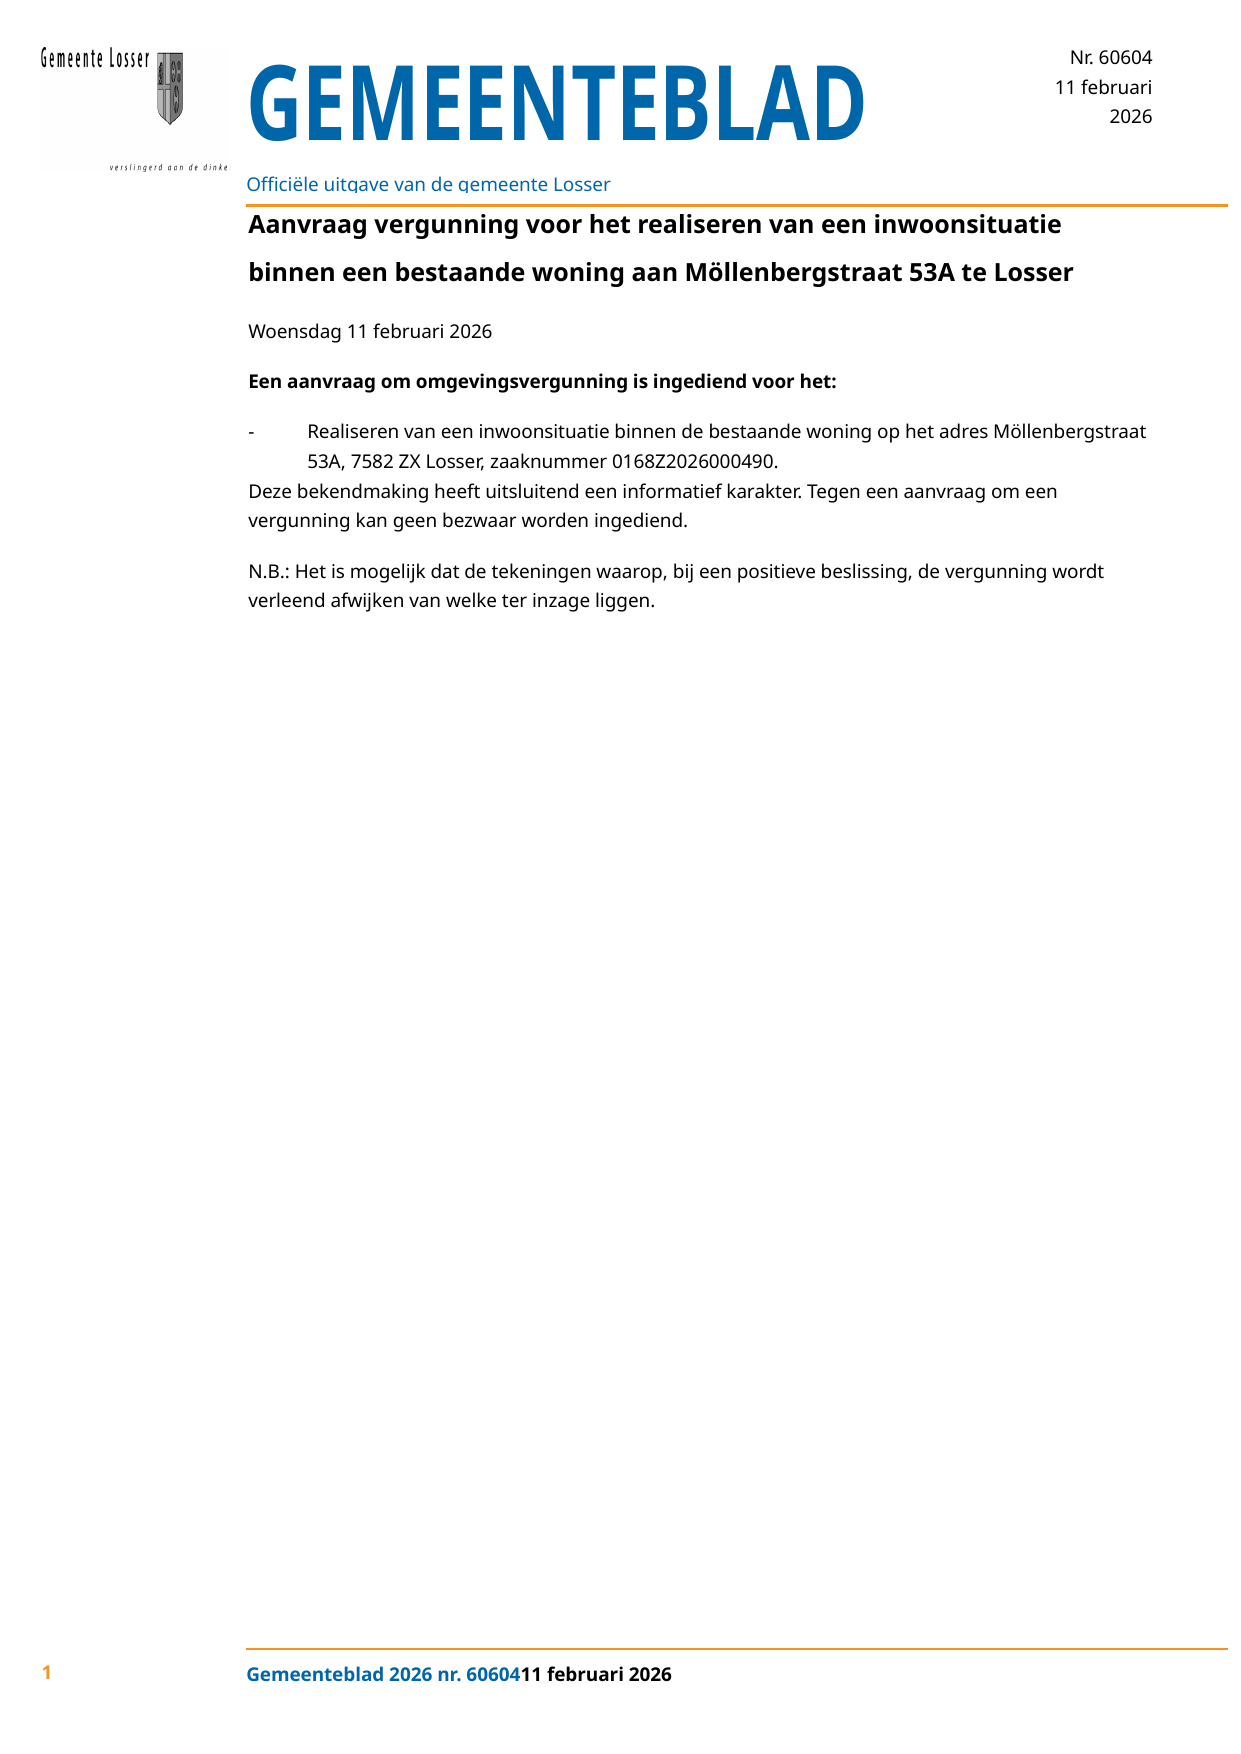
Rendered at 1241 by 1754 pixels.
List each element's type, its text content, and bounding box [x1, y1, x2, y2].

list Realiseren van een inwoonsituatie binnen de bestaande woning op het adres Möllenbergstraat 53A, 7582 ZX Losser, zaaknummer 0168Z2026000490. [248, 419, 1152, 474]
text N.B.: Het is mogelijk dat de tekeningen waarop, bij een positieve beslissing, de vergunning wordt verleend afwijken van welke ter inzage liggen. [248, 558, 1152, 613]
text Woensdag 11 februari 2026 [248, 318, 1152, 344]
text Aanvraag vergunning voor het realiseren van een inwoonsituatie binnen een bestaande woning aan Möllenbergstraat 53A te Losser [248, 207, 1152, 288]
picture [41, 47, 231, 172]
text Deze bekendmaking heeft uitsluitend een informatief karakter. Tegen een aanvraag om een vergunning kan geen bezwaar worden ingediend. [248, 478, 1152, 533]
text Een aanvraag om omgevingsvergunning is ingediend voor het: [248, 368, 1152, 394]
